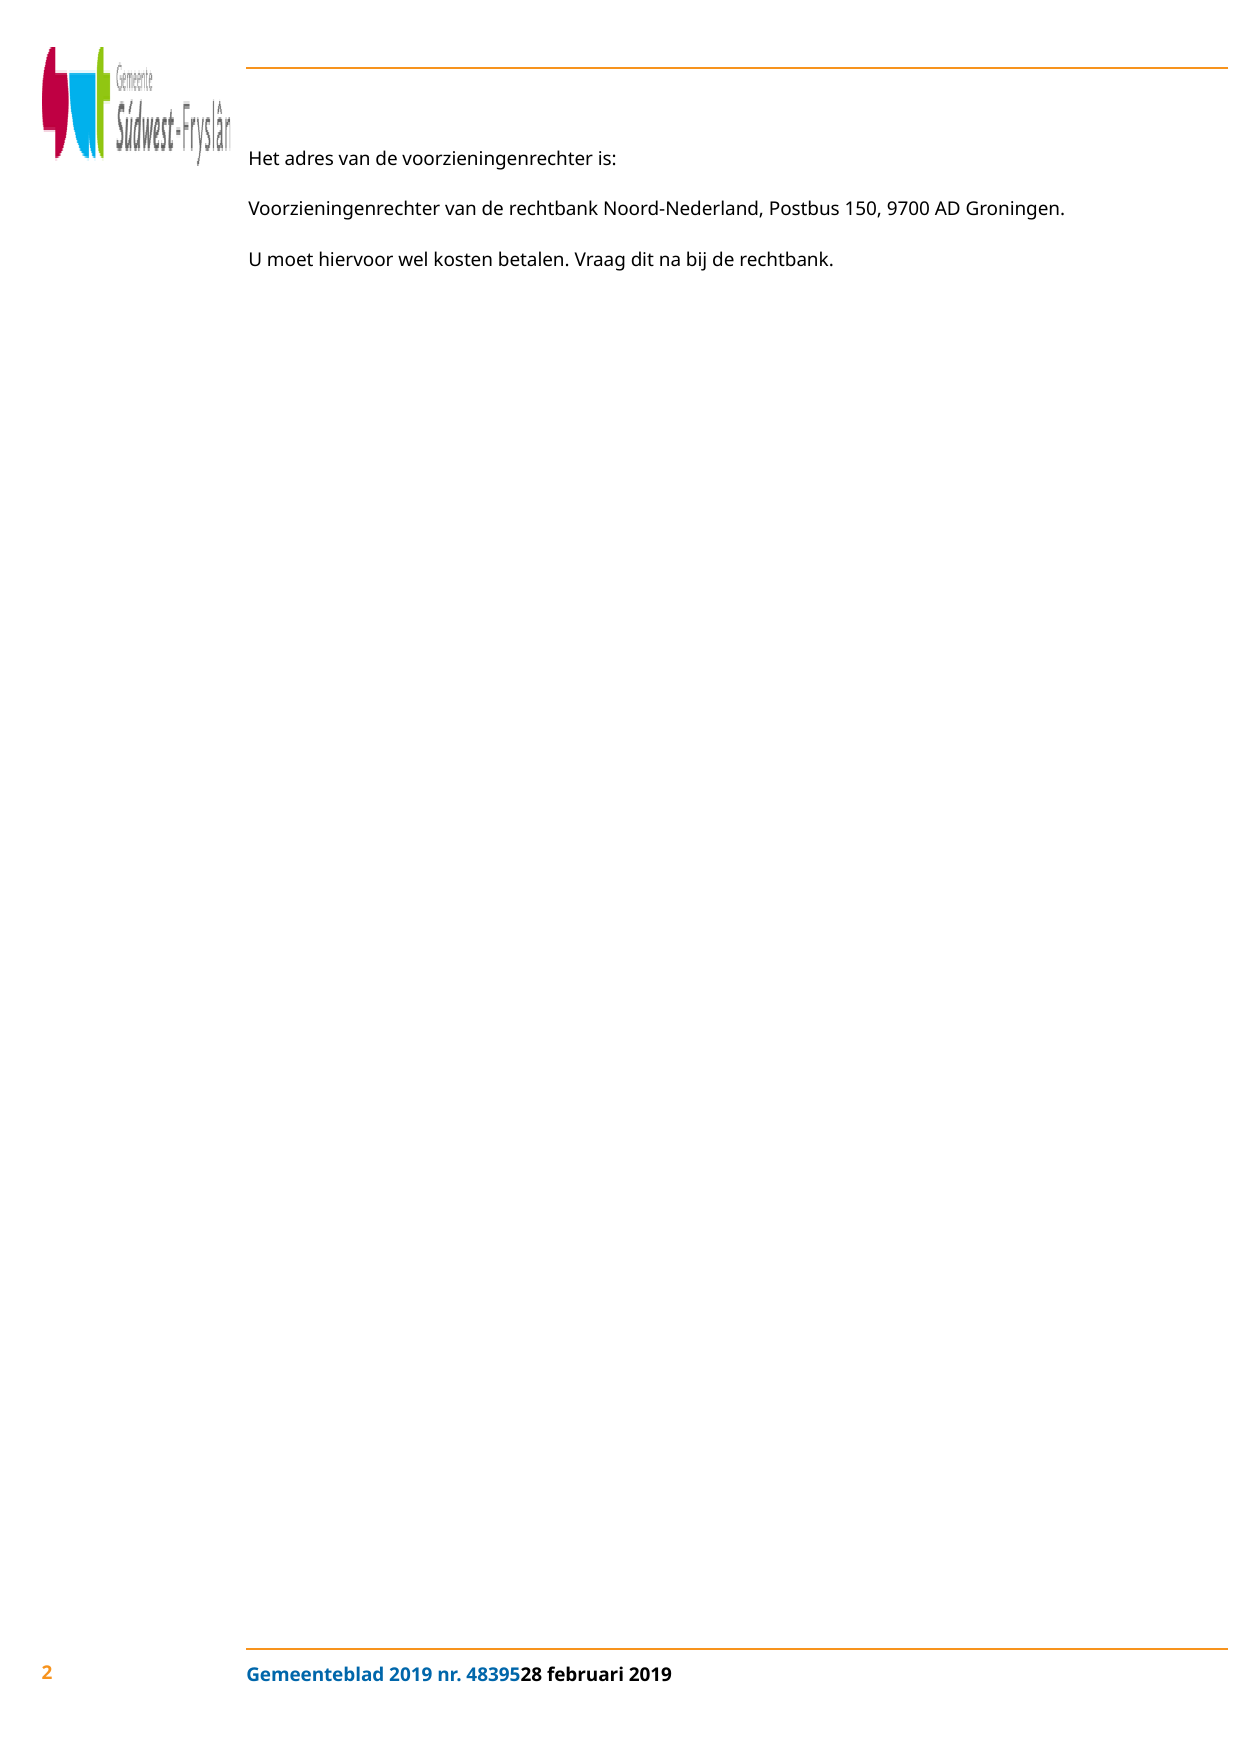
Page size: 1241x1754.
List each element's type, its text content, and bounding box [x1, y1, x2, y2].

picture [41, 47, 231, 172]
text U moet hiervoor wel kosten betalen. Vraag dit na bij de rechtbank. [248, 246, 1152, 272]
text Voorzieningenrechter van de rechtbank Noord-Nederland, Postbus 150, 9700 AD Groningen. [248, 196, 1152, 221]
text Het adres van de voorzieningenrechter is: [248, 145, 1152, 171]
